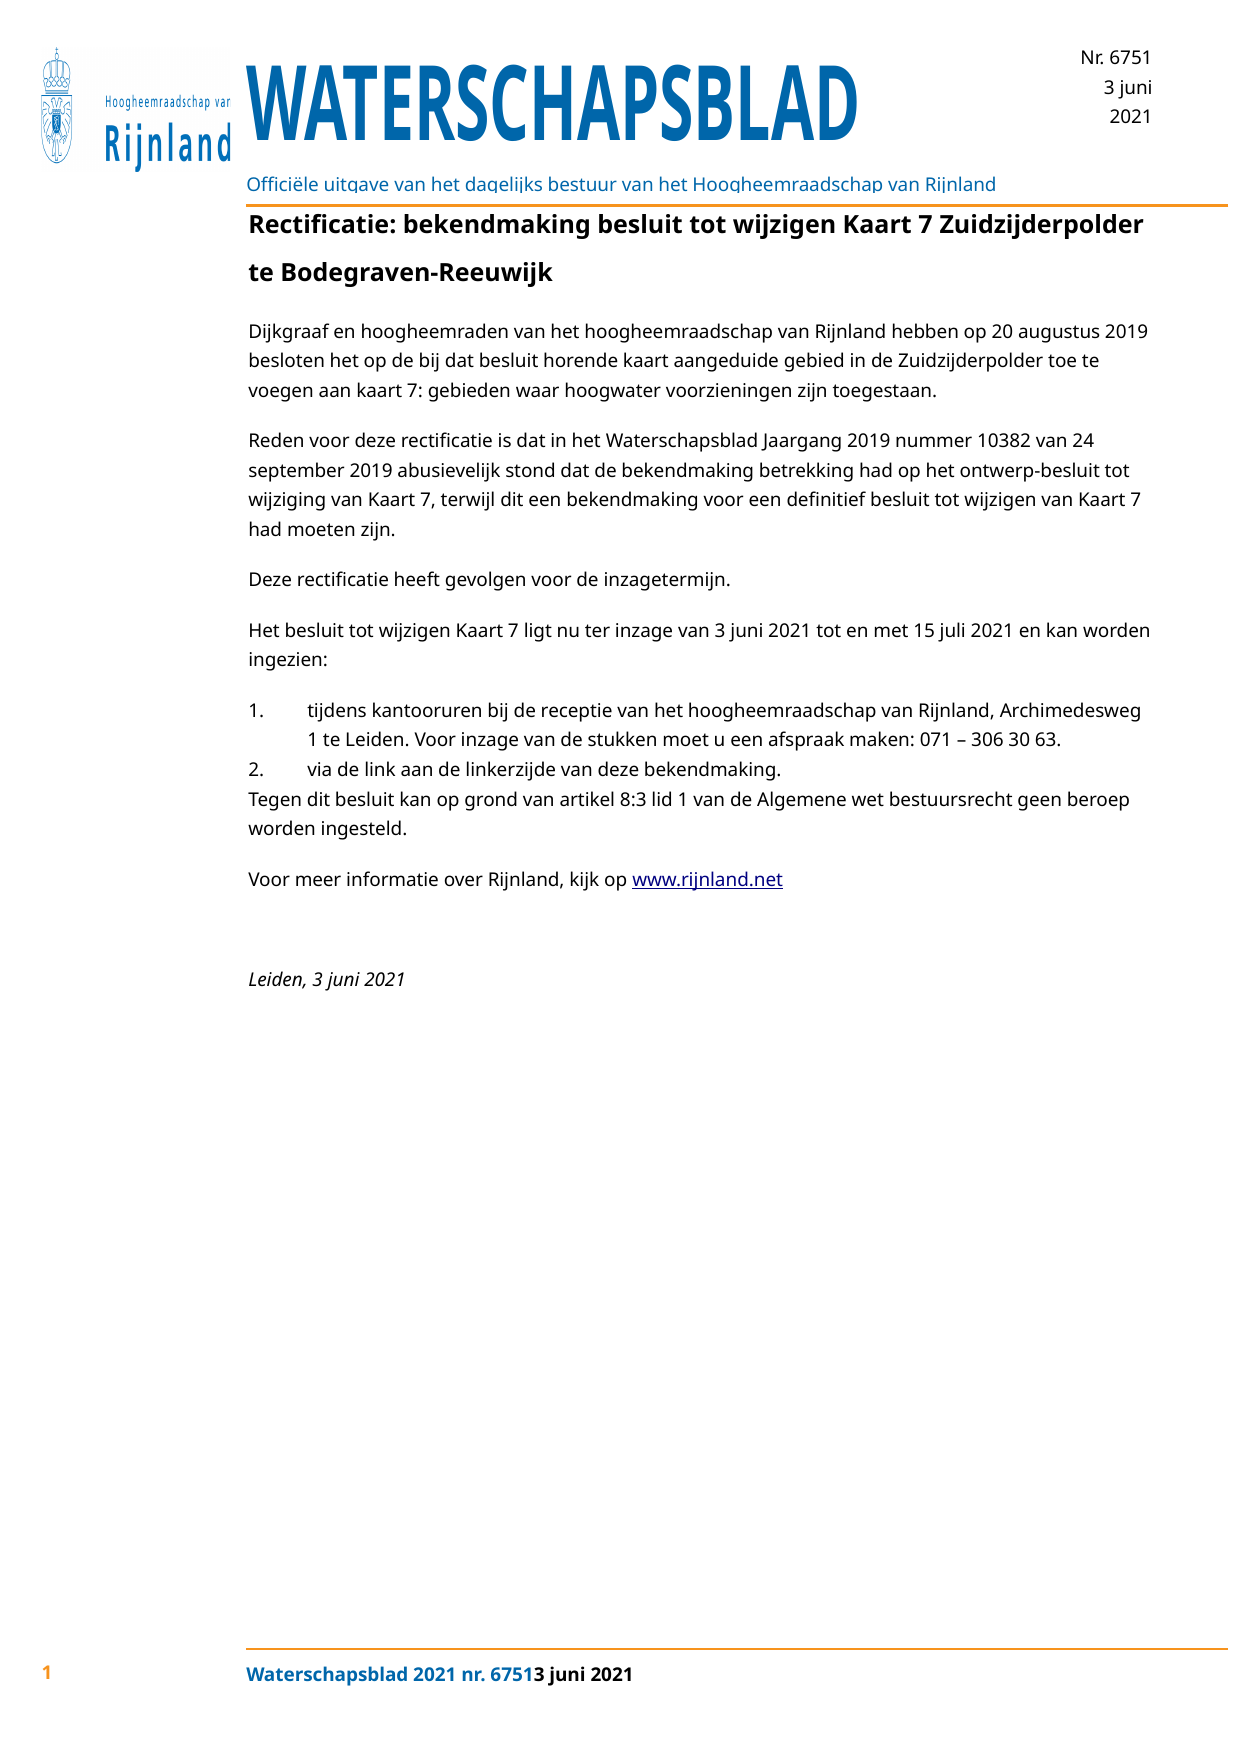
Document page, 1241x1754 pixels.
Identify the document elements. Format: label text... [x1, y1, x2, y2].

text Voor meer informatie over Rijnland, kijk op www.rijnland.net [248, 866, 1152, 892]
text Dijkgraaf en hoogheemraden van het hoogheemraadschap van Rijnland hebben op 20 augustus 2019 besloten het op de bij dat besluit horende kaart aangeduide gebied in de Zuidzijderpolder toe te voegen aan kaart 7: gebieden waar hoogwater voorzieningen zijn toegestaan. [248, 318, 1152, 403]
list via de link aan de linkerzijde van deze bekendmaking. [248, 756, 1152, 782]
list tijdens kantooruren bij de receptie van het hoogheemraadschap van Rijnland, Archimedesweg 1 te Leiden. Voor inzage van de stukken moet u een afspraak maken: 071 – 306 30 63. [248, 697, 1152, 752]
picture [41, 47, 231, 172]
text Rectificatie: bekendmaking besluit tot wijzigen Kaart 7 Zuidzijderpolder te Bodegraven-Reeuwijk [248, 207, 1152, 288]
text Deze rectificatie heeft gevolgen voor de inzagetermijn. [248, 567, 1152, 592]
text Reden voor deze rectificatie is dat in het Waterschapsblad Jaargang 2019 nummer 10382 van 24 september 2019 abusievelijk stond dat de bekendmaking betrekking had op het ontwerp-besluit tot wijziging van Kaart 7, terwijl dit een bekendmaking voor een definitief besluit tot wijzigen van Kaart 7 had moeten zijn. [248, 427, 1152, 542]
text Tegen dit besluit kan op grond van artikel 8:3 lid 1 van de Algemene wet bestuursrecht geen beroep worden ingesteld. [248, 786, 1152, 841]
text Leiden, 3 juni 2021 [248, 967, 1152, 992]
text Het besluit tot wijzigen Kaart 7 ligt nu ter inzage van 3 juni 2021 tot en met 15 juli 2021 en kan worden ingezien: [248, 617, 1152, 672]
